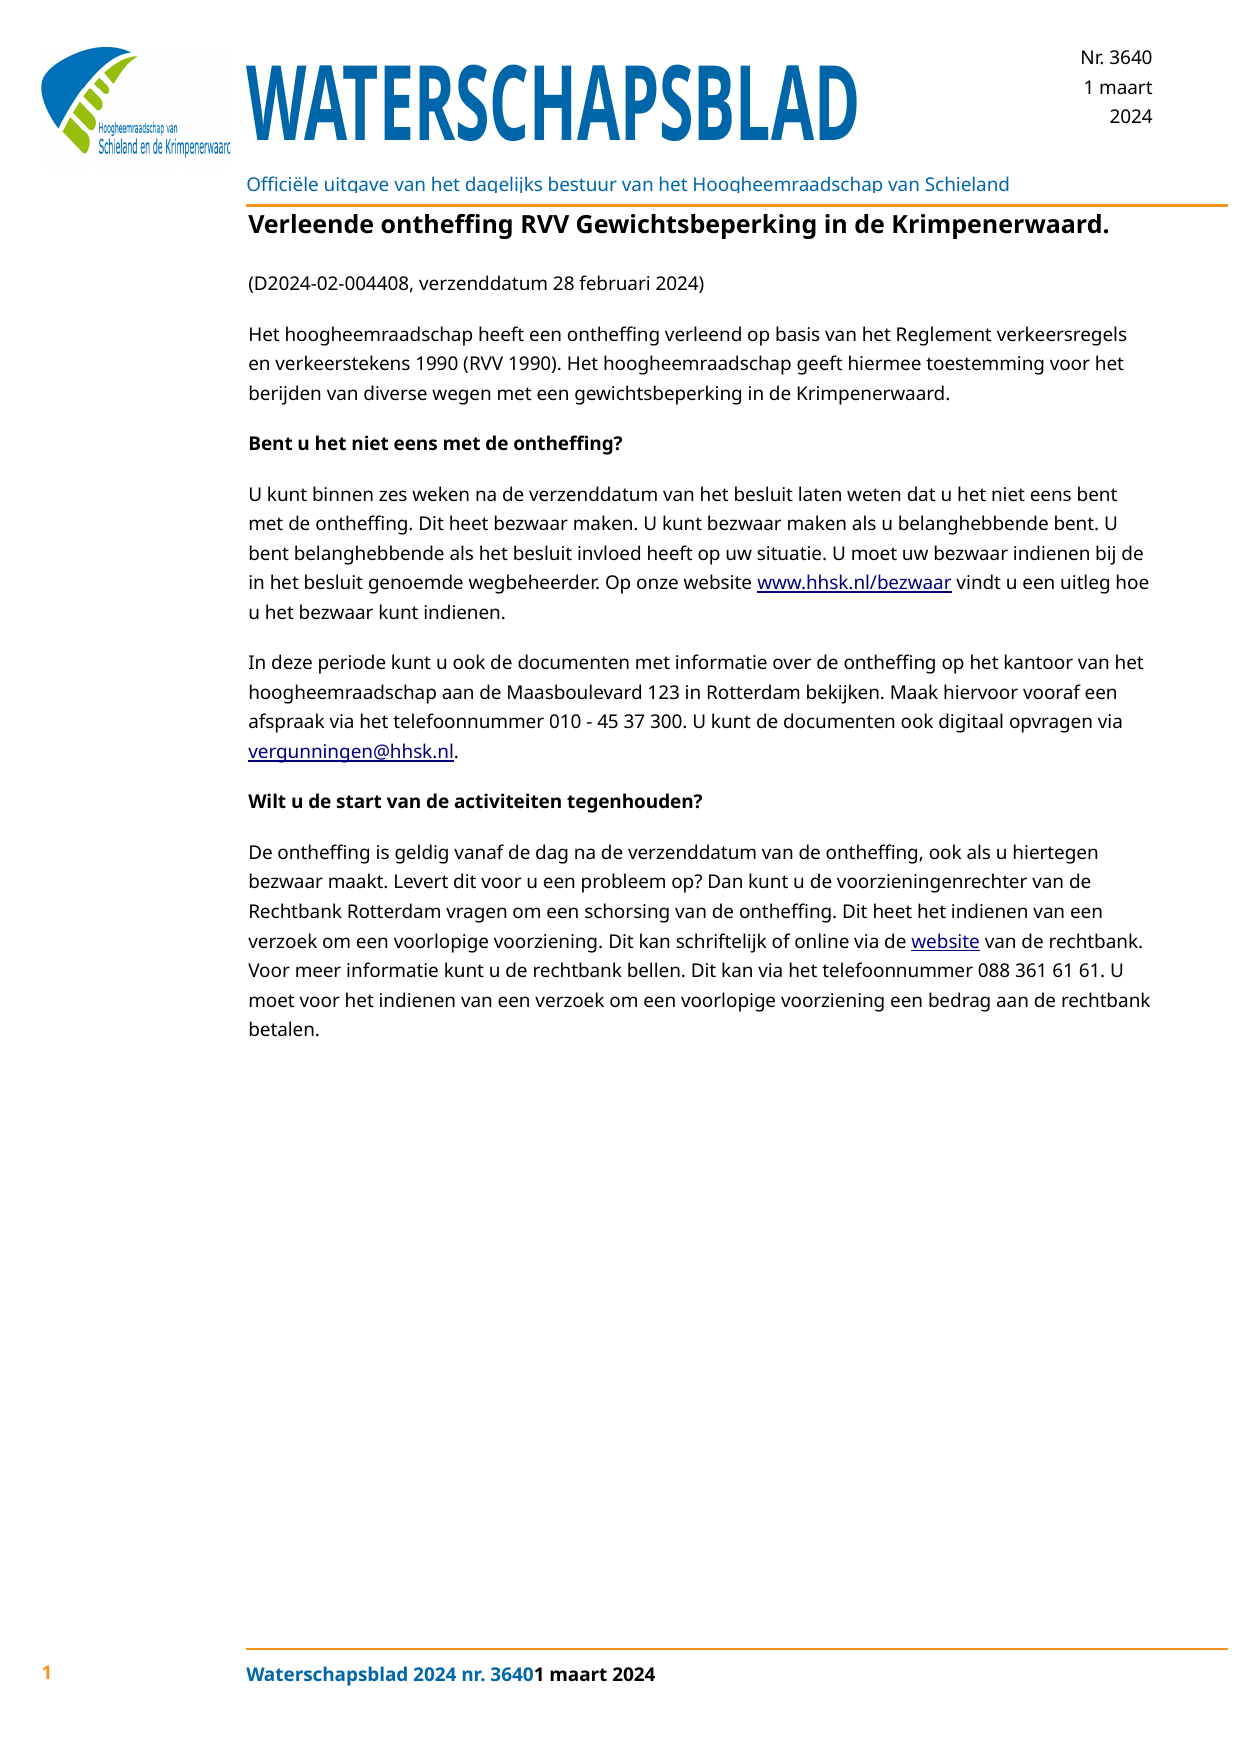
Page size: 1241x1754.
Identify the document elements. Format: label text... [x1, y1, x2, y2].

text Verleende ontheffing RVV Gewichtsbeperking in de Krimpenerwaard. [248, 207, 1152, 241]
text Het hoogheemraadschap heeft een ontheffing verleend op basis van het Reglement verkeersregels en verkeerstekens 1990 (RVV 1990). Het hoogheemraadschap geeft hiermee toestemming voor het berijden van diverse wegen met een gewichtsbeperking in de Krimpenerwaard. [248, 321, 1152, 406]
picture [41, 47, 231, 172]
text Wilt u de start van de activiteiten tegenhouden? [248, 789, 1152, 814]
text (D2024-02-004408, verzenddatum 28 februari 2024) [248, 270, 1152, 296]
text De ontheffing is geldig vanaf de dag na de verzenddatum van de ontheffing, ook als u hiertegen bezwaar maakt. Levert dit voor u een probleem op? Dan kunt u de voorzieningenrechter van de Rechtbank Rotterdam vragen om een schorsing van de ontheffing. Dit heet het indienen van een verzoek om een voorlopige voorziening. Dit kan schriftelijk of online via de website van de rechtbank. Voor meer informatie kunt u de rechtbank bellen. Dit kan via het telefoonnummer 088 361 61 61. U moet voor het indienen van een verzoek om een voorlopige voorziening een bedrag aan de rechtbank betalen. [248, 839, 1152, 1042]
text U kunt binnen zes weken na de verzenddatum van het besluit laten weten dat u het niet eens bent met de ontheffing. Dit heet bezwaar maken. U kunt bezwaar maken als u belanghebbende bent. U bent belanghebbende als het besluit invloed heeft op uw situatie. U moet uw bezwaar indienen bij de in het besluit genoemde wegbeheerder. Op onze website www.hhsk.nl/bezwaar vindt u een uitleg hoe u het bezwaar kunt indienen. [248, 481, 1152, 625]
text In deze periode kunt u ook de documenten met informatie over de ontheffing op het kantoor van het hoogheemraadschap aan de Maasboulevard 123 in Rotterdam bekijken. Maak hiervoor vooraf een afspraak via het telefoonnummer 010 - 45 37 300. U kunt de documenten ook digitaal opvragen via vergunningen@hhsk.nl. [248, 649, 1152, 764]
text Bent u het niet eens met de ontheffing? [248, 430, 1152, 456]
